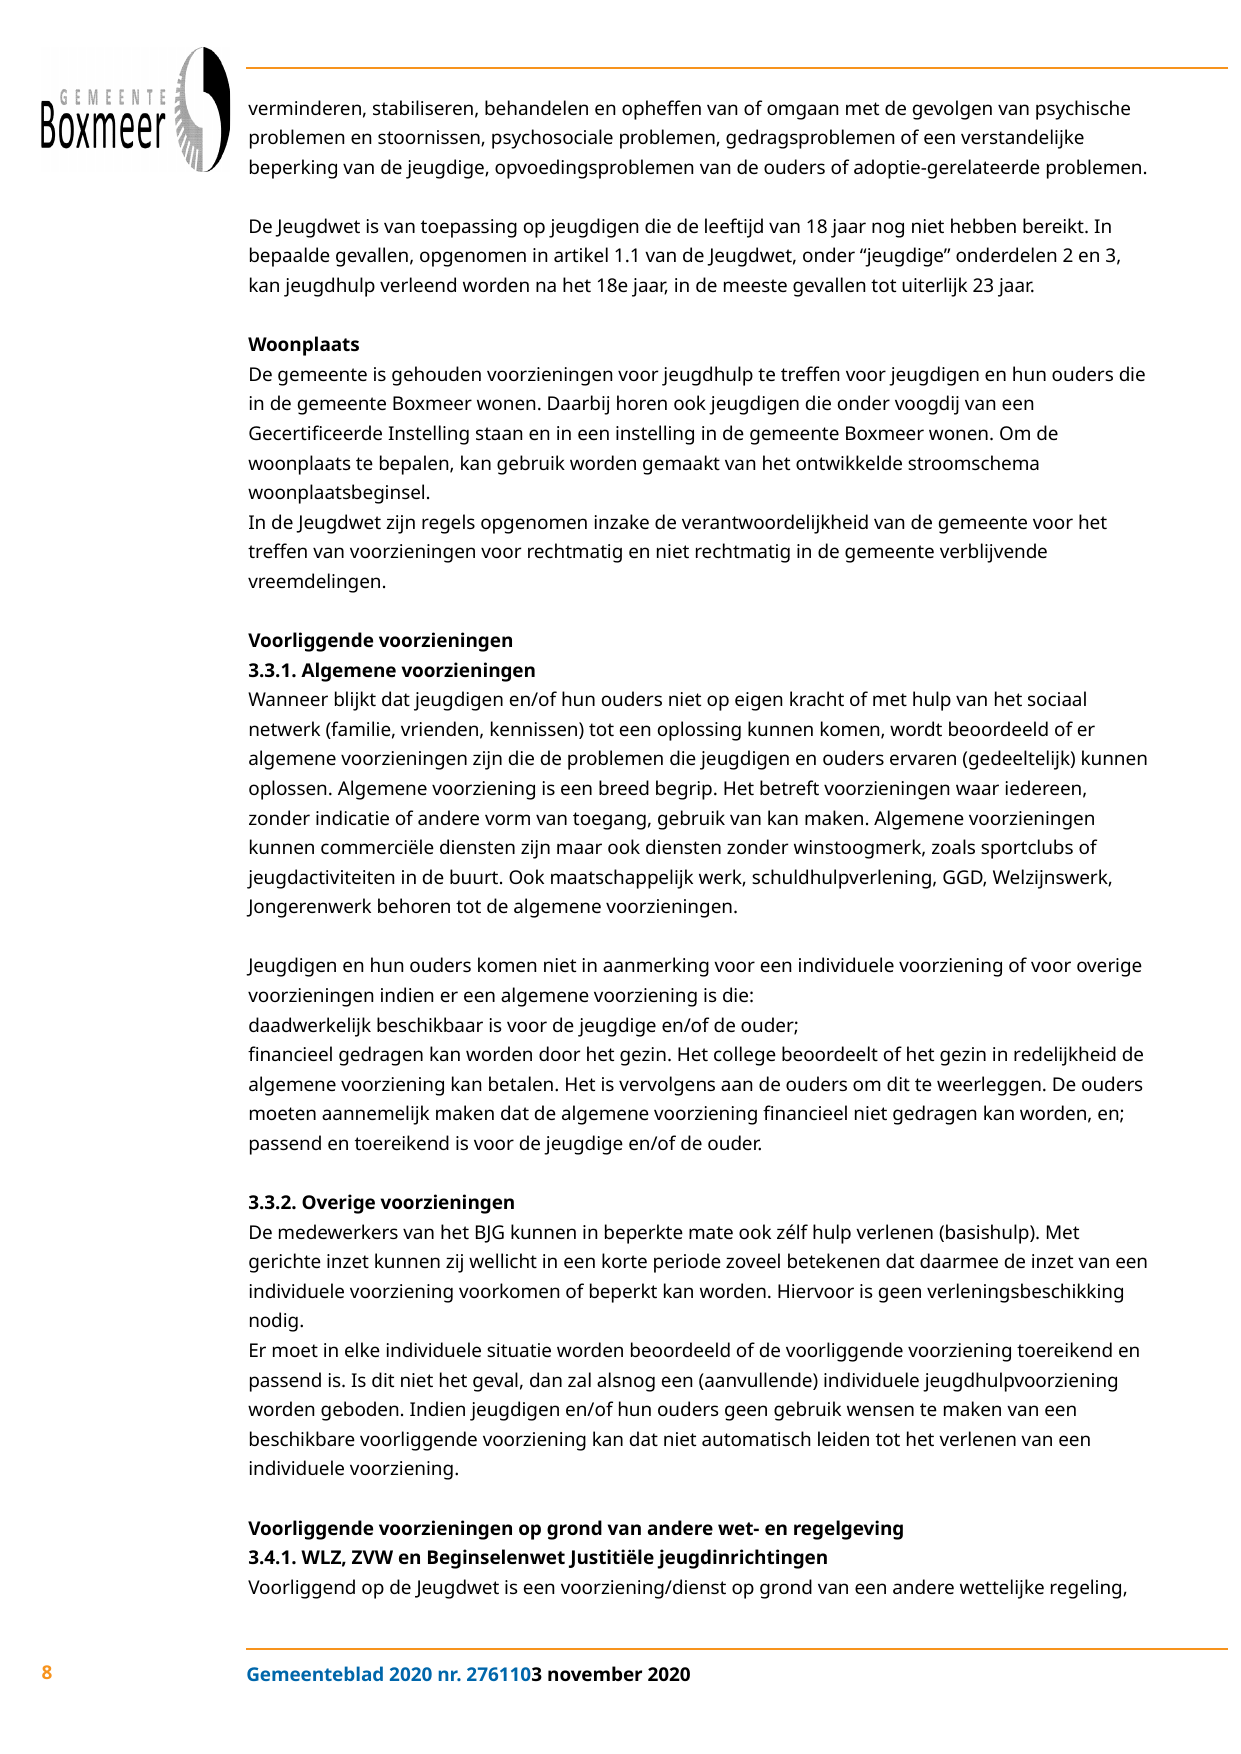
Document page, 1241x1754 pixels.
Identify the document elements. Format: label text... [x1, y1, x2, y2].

text In de Jeugdwet zijn regels opgenomen inzake de verantwoordelijkheid van de gemeente voor het treffen van voorzieningen voor rechtmatig en niet rechtmatig in de gemeente verblijvende vreemdelingen. [248, 509, 1152, 594]
text 3.3.1. Algemene voorzieningen [248, 657, 1152, 683]
text Er moet in elke individuele situatie worden beoordeeld of de voorliggende voorziening toereikend en passend is. Is dit niet het geval, dan zal alsnog een (aanvullende) individuele jeugdhulpvoorziening worden geboden. Indien jeugdigen en/of hun ouders geen gebruik wensen te maken van een beschikbare voorliggende voorziening kan dat niet automatisch leiden tot het verlenen van een individuele voorziening. [248, 1337, 1152, 1481]
text 3.4.1. WLZ, ZVW en Beginselenwet Justitiële jeugdinrichtingen [248, 1544, 1152, 1570]
text Jeugdigen en hun ouders komen niet in aanmerking voor een individuele voorziening of voor overige voorzieningen indien er een algemene voorziening is die: [248, 953, 1152, 1008]
text Voorliggend op de Jeugdwet is een voorziening/dienst op grond van een andere wettelijke regeling, [248, 1574, 1152, 1600]
text De gemeente is gehouden voorzieningen voor jeugdhulp te treffen voor jeugdigen en hun ouders die in de gemeente Boxmeer wonen. Daarbij horen ook jeugdigen die onder voogdij van een Gecertificeerde Instelling staan en in een instelling in de gemeente Boxmeer wonen. Om de woonplaats te bepalen, kan gebruik worden gemaakt van het ontwikkelde stroomschema woonplaatsbeginsel. [248, 361, 1152, 505]
text Voorliggende voorzieningen op grond van andere wet- en regelgeving [248, 1515, 1152, 1541]
text De Jeugdwet is van toepassing op jeugdigen die de leeftijd van 18 jaar nog niet hebben bereikt. In bepaalde gevallen, opgenomen in artikel 1.1 van de Jeugdwet, onder “jeugdige” onderdelen 2 en 3, kan jeugdhulp verleend worden na het 18e jaar, in de meeste gevallen tot uiterlijk 23 jaar. [248, 213, 1152, 298]
text daadwerkelijk beschikbaar is voor de jeugdige en/of de ouder; [248, 1012, 1152, 1038]
picture [41, 47, 231, 172]
text financieel gedragen kan worden door het gezin. Het college beoordeelt of het gezin in redelijkheid de algemene voorziening kan betalen. Het is vervolgens aan de ouders om dit te weerleggen. De ouders moeten aannemelijk maken dat de algemene voorziening financieel niet gedragen kan worden, en; [248, 1041, 1152, 1126]
text passend en toereikend is voor de jeugdige en/of de ouder. [248, 1130, 1152, 1156]
text verminderen, stabiliseren, behandelen en opheffen van of omgaan met de gevolgen van psychische problemen en stoornissen, psychosociale problemen, gedragsproblemen of een verstandelijke beperking van de jeugdige, opvoedingsproblemen van de ouders of adoptie-gerelateerde problemen. [248, 95, 1152, 180]
text Woonplaats [248, 331, 1152, 357]
text Voorliggende voorzieningen [248, 627, 1152, 653]
text Wanneer blijkt dat jeugdigen en/of hun ouders niet op eigen kracht of met hulp van het sociaal netwerk (familie, vrienden, kennissen) tot een oplossing kunnen komen, wordt beoordeeld of er algemene voorzieningen zijn die de problemen die jeugdigen en ouders ervaren (gedeeltelijk) kunnen oplossen. Algemene voorziening is een breed begrip. Het betreft voorzieningen waar iedereen, zonder indicatie of andere vorm van toegang, gebruik van kan maken. Algemene voorzieningen kunnen commerciële diensten zijn maar ook diensten zonder winstoogmerk, zoals sportclubs of jeugdactiviteiten in de buurt. Ook maatschappelijk werk, schuldhulpverlening, GGD, Welzijnswerk, Jongerenwerk behoren tot de algemene voorzieningen. [248, 686, 1152, 919]
text 3.3.2. Overige voorzieningen [248, 1189, 1152, 1215]
text De medewerkers van het BJG kunnen in beperkte mate ook zélf hulp verlenen (basishulp). Met gerichte inzet kunnen zij wellicht in een korte periode zoveel betekenen dat daarmee de inzet van een individuele voorziening voorkomen of beperkt kan worden. Hiervoor is geen verleningsbeschikking nodig. [248, 1219, 1152, 1333]
